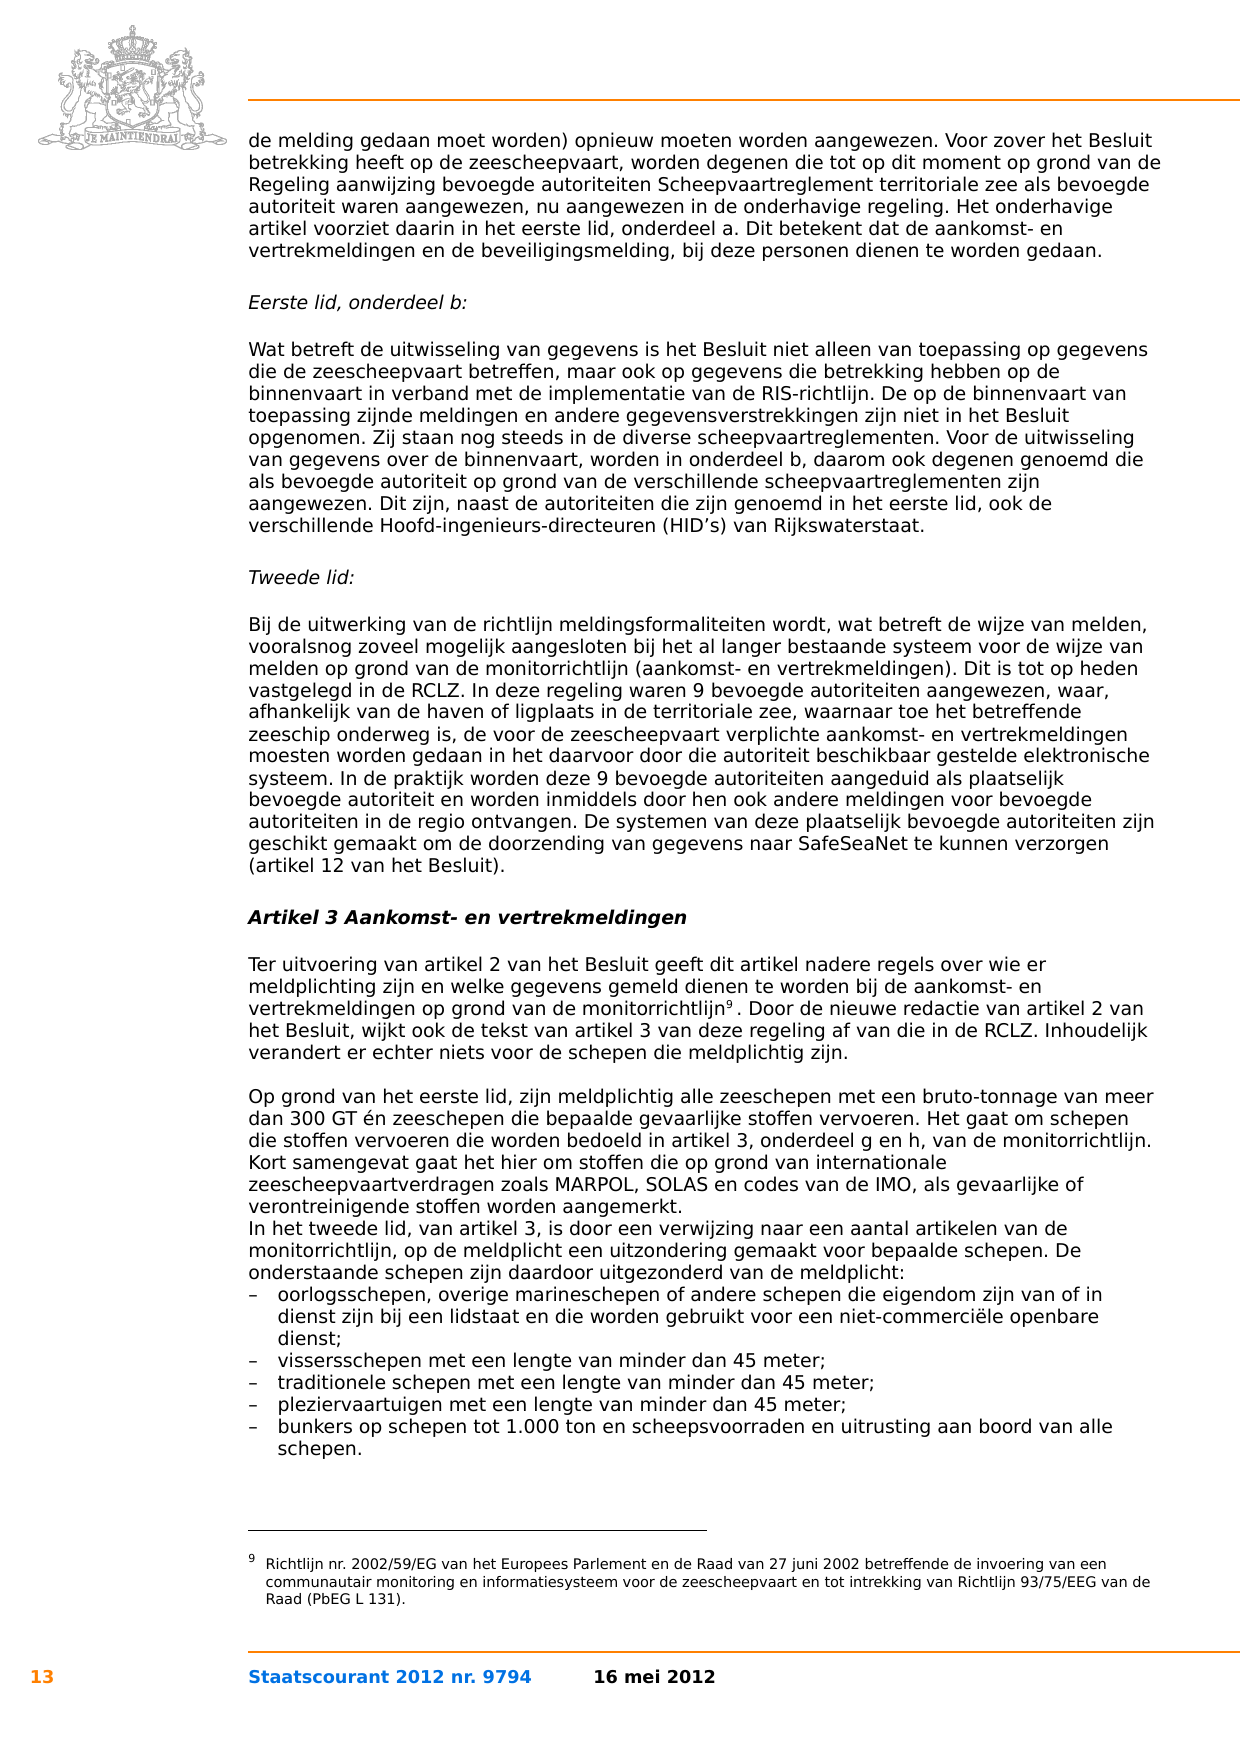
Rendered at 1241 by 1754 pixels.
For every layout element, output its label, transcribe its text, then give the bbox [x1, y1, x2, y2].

text In het tweede lid, van artikel 3, is door een verwijzing naar een aantal artikelen van de monitorrichtlijn, op de meldplicht een uitzondering gemaakt voor bepaalde schepen. De onderstaande schepen zijn daardoor uitgezonderd van de meldplicht: [248, 1218, 1163, 1284]
text – pleziervaartuigen met een lengte van minder dan 45 meter; [248, 1394, 1163, 1416]
text – bunkers op schepen tot 1.000 ton en scheepsvoorraden en uitrusting aan boord van alle schepen. [248, 1416, 1163, 1460]
text de melding gedaan moet worden) opnieuw moeten worden aangewezen. Voor zover het Besluit betrekking heeft op de zeescheepvaart, worden degenen die tot op dit moment op grond van de Regeling aanwijzing bevoegde autoriteiten Scheepvaartreglement territoriale zee als bevoegde autoriteit waren aangewezen, nu aangewezen in de onderhavige regeling. Het onderhavige artikel voorziet daarin in het eerste lid, onderdeel a. Dit betekent dat de aankomst- en vertrekmeldingen en de beveiligingsmelding, bij deze personen dienen te worden gedaan. [248, 130, 1163, 262]
text – oorlogsschepen, overige marineschepen of andere schepen die eigendom zijn van of in dienst zijn bij een lidstaat en die worden gebruikt voor een niet-commerciële openbare dienst; [248, 1284, 1163, 1350]
text Wat betreft de uitwisseling van gegevens is het Besluit niet alleen van toepassing op gegevens die de zeescheepvaart betreffen, maar ook op gegevens die betrekking hebben op de binnenvaart in verband met de implementatie van de RIS-richtlijn. De op de binnenvaart van toepassing zijnde meldingen en andere gegevensverstrekkingen zijn niet in het Besluit opgenomen. Zij staan nog steeds in de diverse scheepvaartreglementen. Voor de uitwisseling van gegevens over de binnenvaart, worden in onderdeel b, daarom ook degenen genoemd die als bevoegde autoriteit op grond van de verschillende scheepvaartreglementen zijn aangewezen. Dit zijn, naast de autoriteiten die zijn genoemd in het eerste lid, ook de verschillende Hoofd-ingenieurs-directeuren (HID’s) van Rijkswaterstaat. [248, 339, 1163, 537]
subtitle Artikel 3 Aankomst- en vertrekmeldingen [248, 907, 1163, 929]
subtitle Tweede lid: [248, 567, 1163, 588]
text – vissersschepen met een lengte van minder dan 45 meter; [248, 1350, 1163, 1372]
text – traditionele schepen met een lengte van minder dan 45 meter; [248, 1372, 1163, 1394]
text Bij de uitwerking van de richtlijn meldingsformaliteiten wordt, wat betreft de wijze van melden, vooralsnog zoveel mogelijk aangesloten bij het al langer bestaande systeem voor de wijze van melden op grond van de monitorrichtlijn (aankomst- en vertrekmeldingen). Dit is tot op heden vastgelegd in de RCLZ. In deze regeling waren 9 bevoegde autoriteiten aangewezen, waar, afhankelijk van de haven of ligplaats in de territoriale zee, waarnaar toe het betreffende zeeschip onderweg is, de voor de zeescheepvaart verplichte aankomst- en vertrekmeldingen moesten worden gedaan in het daarvoor door die autoriteit beschikbaar gestelde elektronische systeem. In de praktijk worden deze 9 bevoegde autoriteiten aangeduid als plaatselijk bevoegde autoriteit en worden inmiddels door hen ook andere meldingen voor bevoegde autoriteiten in de regio ontvangen. De systemen van deze plaatselijk bevoegde autoriteiten zijn geschikt gemaakt om de doorzending van gegevens naar SafeSeaNet te kunnen verzorgen (artikel 12 van het Besluit). [248, 613, 1163, 877]
subtitle Eerste lid, onderdeel b: [248, 292, 1163, 314]
text Ter uitvoering van artikel 2 van het Besluit geeft dit artikel nadere regels over wie er meldplichting zijn en welke gegevens gemeld dienen te worden bij de aankomst- en vertrekmeldingen op grond van de monitorrichtlijn. Door de nieuwe redactie van artikel 2 van het Besluit, wijkt ook de tekst van artikel 3 van deze regeling af van die in de RCLZ. Inhoudelijk verandert er echter niets voor de schepen die meldplichtig zijn. [248, 954, 1163, 1064]
text Op grond van het eerste lid, zijn meldplichtig alle zeeschepen met een bruto-tonnage van meer dan 300 GT én zeeschepen die bepaalde gevaarlijke stoffen vervoeren. Het gaat om schepen die stoffen vervoeren die worden bedoeld in artikel 3, onderdeel g en h, van de monitorrichtlijn. Kort samengevat gaat het hier om stoffen die op grond van internationale zeescheepvaartverdragen zoals MARPOL, SOLAS en codes van de IMO, als gevaarlijke of verontreinigende stoffen worden aangemerkt. [248, 1086, 1163, 1218]
text Richtlijn nr. 2002/59/EG van het Europees Parlement en de Raad van 27 juni 2002 betreffende de invoering van een communautair monitoring en informatiesysteem voor de zeescheepvaart en tot intrekking van Richtlijn 93/75/EEG van de Raad (PbEG L 131). [248, 1552, 1163, 1608]
picture [38, 25, 227, 150]
